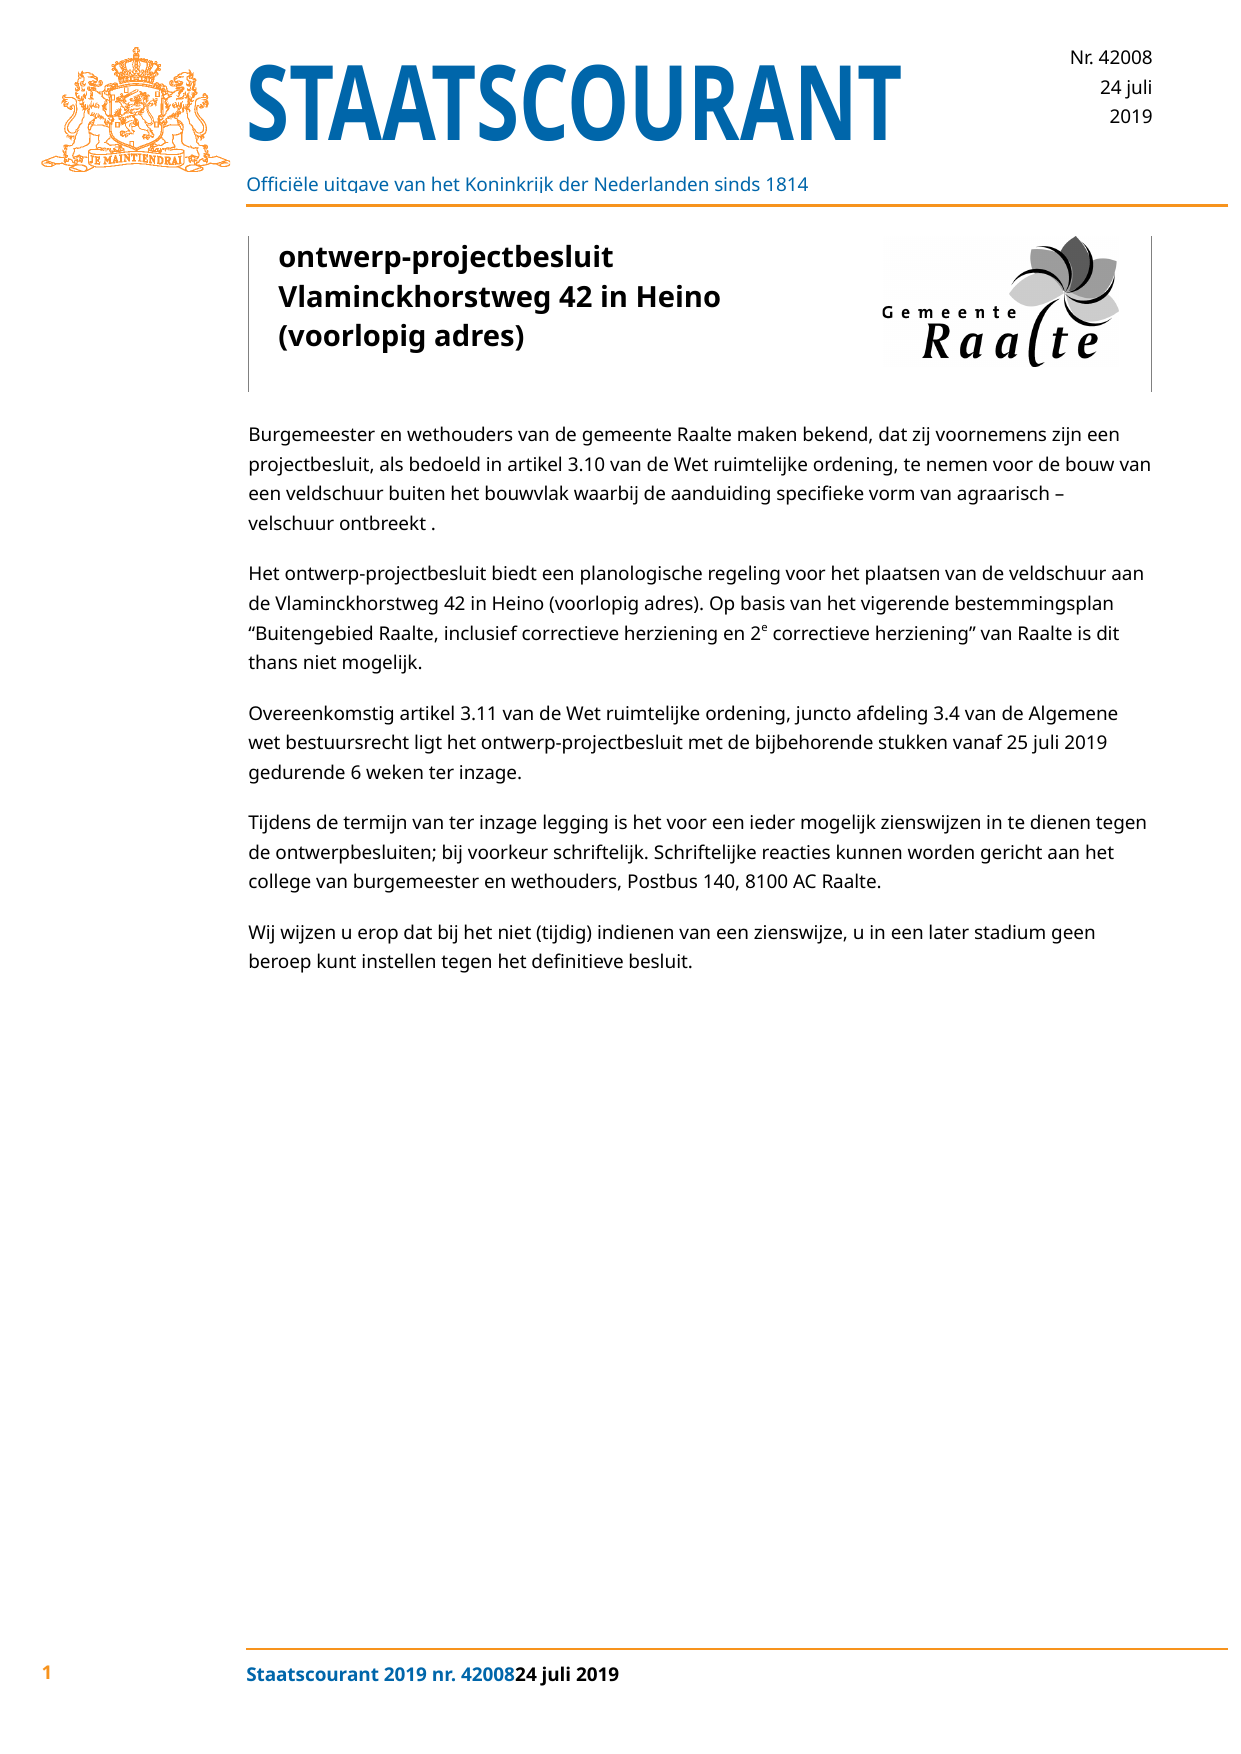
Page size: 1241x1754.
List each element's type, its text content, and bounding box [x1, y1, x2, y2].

text Overeenkomstig artikel 3.11 van de Wet ruimtelijke ordening, juncto afdeling 3.4 van de Algemene wet bestuursrecht ligt het ontwerp-projectbesluit met de bijbehorende stukken vanaf 25 juli 2019 gedurende 6 weken ter inzage. [248, 700, 1152, 784]
text Het ontwerp-projectbesluit biedt een planologische regeling voor het plaatsen van de veldschuur aan de Vlaminckhorstweg 42 in Heino (voorlopig adres). Op basis van het vigerende bestemmingsplan “Buitengebied Raalte, inclusief correctieve herziening en 2e correctieve herziening” van Raalte is dit thans niet mogelijk. [248, 561, 1152, 675]
table_header [850, 236, 1151, 392]
text Tijdens de termijn van ter inzage legging is het voor een ieder mogelijk zienswijzen in te dienen tegen de ontwerpbesluiten; bij voorkeur schriftelijk. Schriftelijke reacties kunnen worden gericht aan het college van burgemeester en wethouders, Postbus 140, 8100 AC Raalte. [248, 809, 1152, 894]
picture [41, 47, 231, 172]
text Wij wijzen u erop dat bij het niet (tijdig) indienen van een zienswijze, u in een later stadium geen beroep kunt instellen tegen het definitieve besluit. [248, 919, 1152, 974]
text Burgemeester en wethouders van de gemeente Raalte maken bekend, dat zij voornemens zijn een projectbesluit, als bedoeld in artikel 3.10 van de Wet ruimtelijke ordening, te nemen voor de bouw van een veldschuur buiten het bouwvlak waarbij de aanduiding specifieke vorm van agraarisch – velschuur ontbreekt . [248, 421, 1152, 536]
table_header ontwerp-projectbesluit Vlaminckhorstweg 42 in Heino (voorlopig adres) [249, 236, 850, 392]
picture [882, 236, 1119, 367]
